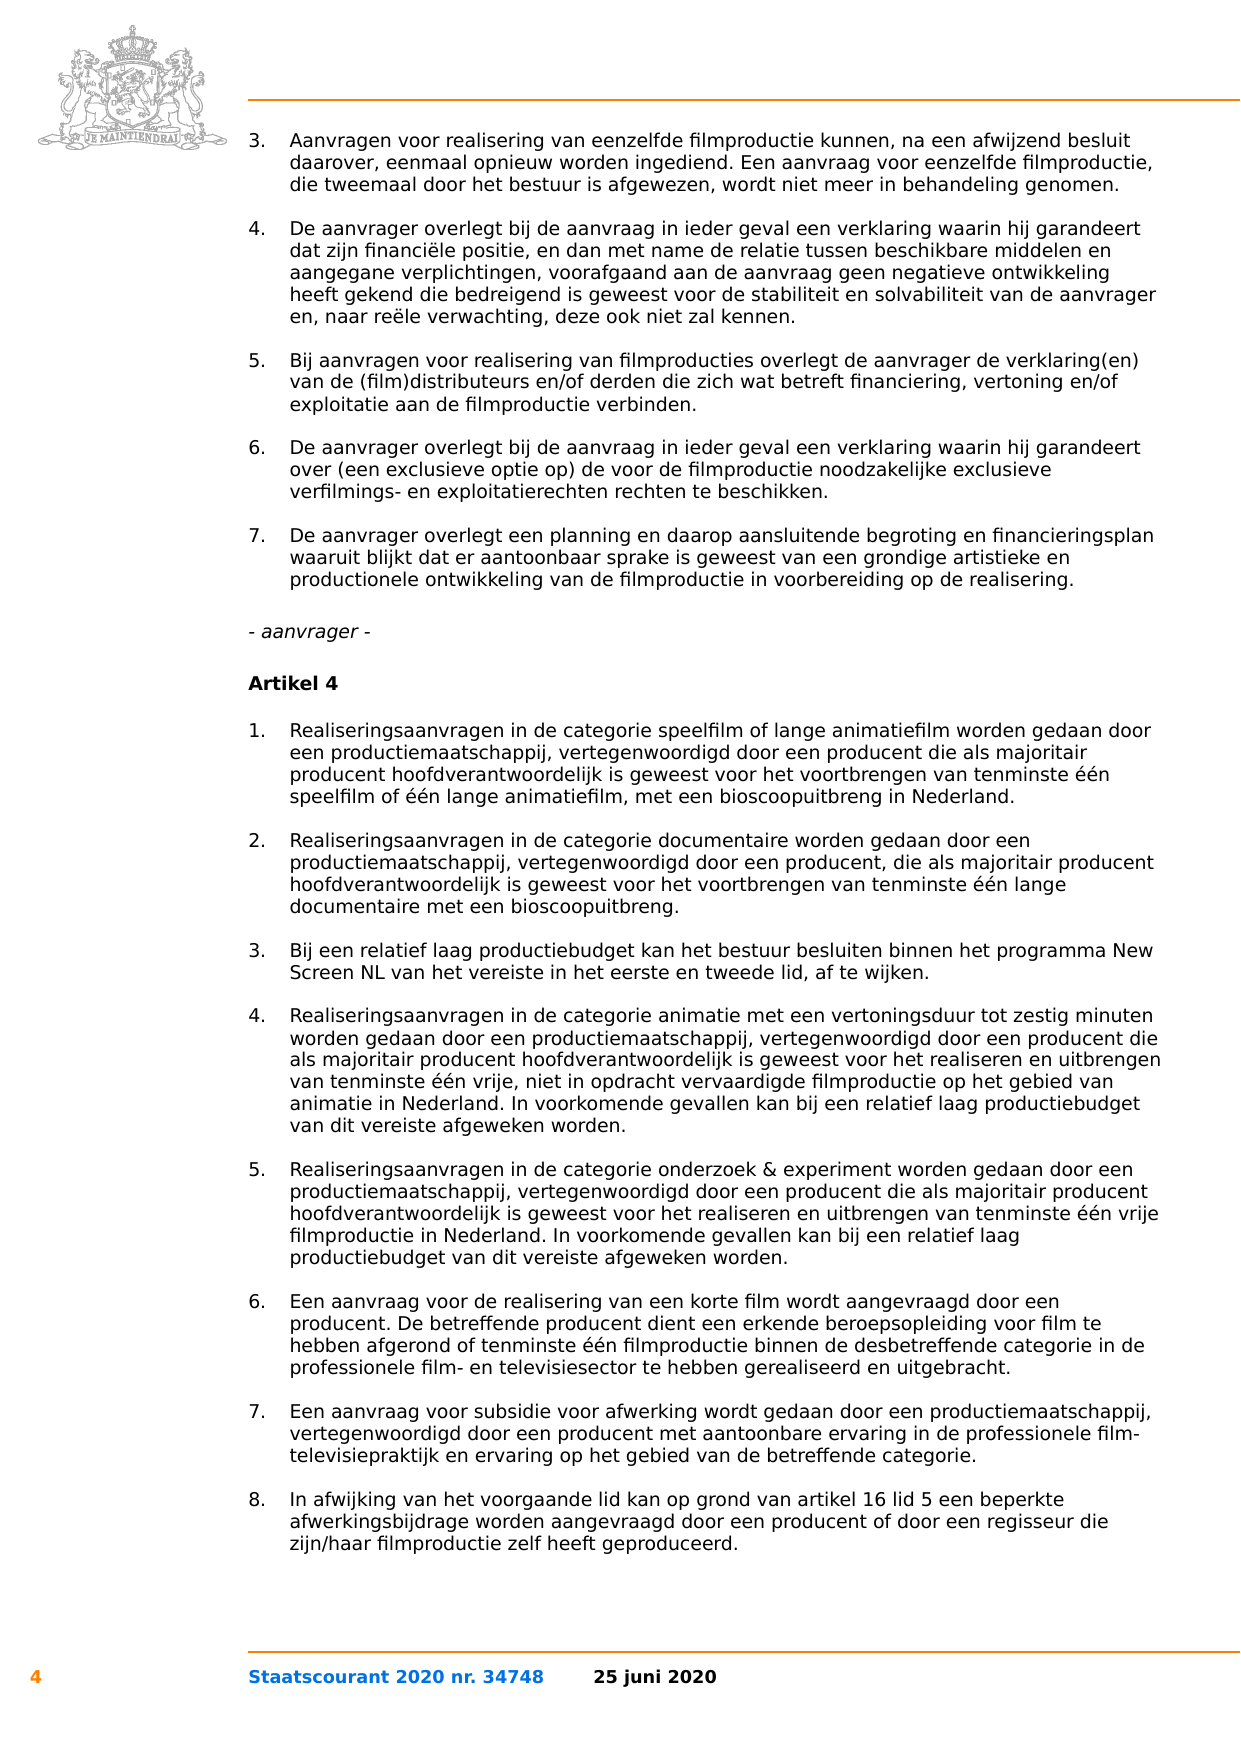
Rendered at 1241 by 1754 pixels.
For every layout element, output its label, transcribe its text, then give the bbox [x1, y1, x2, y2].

text 8. In afwijking van het voorgaande lid kan op grond van artikel 16 lid 5 een beperkte afwerkingsbijdrage worden aangevraagd door een producent of door een regisseur die zijn/haar filmproductie zelf heeft geproduceerd. [248, 1488, 1163, 1554]
subtitle Artikel 4 [248, 673, 1163, 695]
text 3. Bij een relatief laag productiebudget kan het bestuur besluiten binnen het programma New Screen NL van het vereiste in het eerste en tweede lid, af te wijken. [248, 939, 1163, 983]
text 2. Realiseringsaanvragen in de categorie documentaire worden gedaan door een productiemaatschappij, vertegenwoordigd door een producent, die als majoritair producent hoofdverantwoordelijk is geweest voor het voortbrengen van tenminste één lange documentaire met een bioscoopuitbreng. [248, 830, 1163, 918]
picture [38, 25, 227, 150]
text 4. Realiseringsaanvragen in de categorie animatie met een vertoningsduur tot zestig minuten worden gedaan door een productiemaatschappij, vertegenwoordigd door een producent die als majoritair producent hoofdverantwoordelijk is geweest voor het realiseren en uitbrengen van tenminste één vrije, niet in opdracht vervaardigde filmproductie op het gebied van animatie in Nederland. In voorkomende gevallen kan bij een relatief laag productiebudget van dit vereiste afgeweken worden. [248, 1005, 1163, 1137]
subtitle - aanvrager - [248, 621, 1163, 643]
text 1. Realiseringsaanvragen in de categorie speelfilm of lange animatiefilm worden gedaan door een productiemaatschappij, vertegenwoordigd door een producent die als majoritair producent hoofdverantwoordelijk is geweest voor het voortbrengen van tenminste één speelfilm of één lange animatiefilm, met een bioscoopuitbreng in Nederland. [248, 720, 1163, 808]
text 7. De aanvrager overlegt een planning en daarop aansluitende begroting en financieringsplan waaruit blijkt dat er aantoonbaar sprake is geweest van een grondige artistieke en productionele ontwikkeling van de filmproductie in voorbereiding op de realisering. [248, 525, 1163, 591]
text 5. Realiseringsaanvragen in de categorie onderzoek & experiment worden gedaan door een productiemaatschappij, vertegenwoordigd door een producent die als majoritair producent hoofdverantwoordelijk is geweest voor het realiseren en uitbrengen van tenminste één vrije filmproductie in Nederland. In voorkomende gevallen kan bij een relatief laag productiebudget van dit vereiste afgeweken worden. [248, 1159, 1163, 1269]
text 6. Een aanvraag voor de realisering van een korte film wordt aangevraagd door een producent. De betreffende producent dient een erkende beroepsopleiding voor film te hebben afgerond of tenminste één filmproductie binnen de desbetreffende categorie in de professionele film- en televisiesector te hebben gerealiseerd en uitgebracht. [248, 1291, 1163, 1379]
text 5. Bij aanvragen voor realisering van filmproducties overlegt de aanvrager de verklaring(en) van de (film)distributeurs en/of derden die zich wat betreft financiering, vertoning en/of exploitatie aan de filmproductie verbinden. [248, 349, 1163, 415]
text 7. Een aanvraag voor subsidie voor afwerking wordt gedaan door een productiemaatschappij, vertegenwoordigd door een producent met aantoonbare ervaring in de professionele film-televisiepraktijk en ervaring op het gebied van de betreffende categorie. [248, 1401, 1163, 1467]
text 3. Aanvragen voor realisering van eenzelfde filmproductie kunnen, na een afwijzend besluit daarover, eenmaal opnieuw worden ingediend. Een aanvraag voor eenzelfde filmproductie, die tweemaal door het bestuur is afgewezen, wordt niet meer in behandeling genomen. [248, 130, 1163, 196]
text 4. De aanvrager overlegt bij de aanvraag in ieder geval een verklaring waarin hij garandeert dat zijn financiële positie, en dan met name de relatie tussen beschikbare middelen en aangegane verplichtingen, voorafgaand aan de aanvraag geen negatieve ontwikkeling heeft gekend die bedreigend is geweest voor de stabiliteit en solvabiliteit van de aanvrager en, naar reële verwachting, deze ook niet zal kennen. [248, 218, 1163, 328]
text 6. De aanvrager overlegt bij de aanvraag in ieder geval een verklaring waarin hij garandeert over (een exclusieve optie op) de voor de filmproductie noodzakelijke exclusieve verfilmings- en exploitatierechten rechten te beschikken. [248, 437, 1163, 503]
